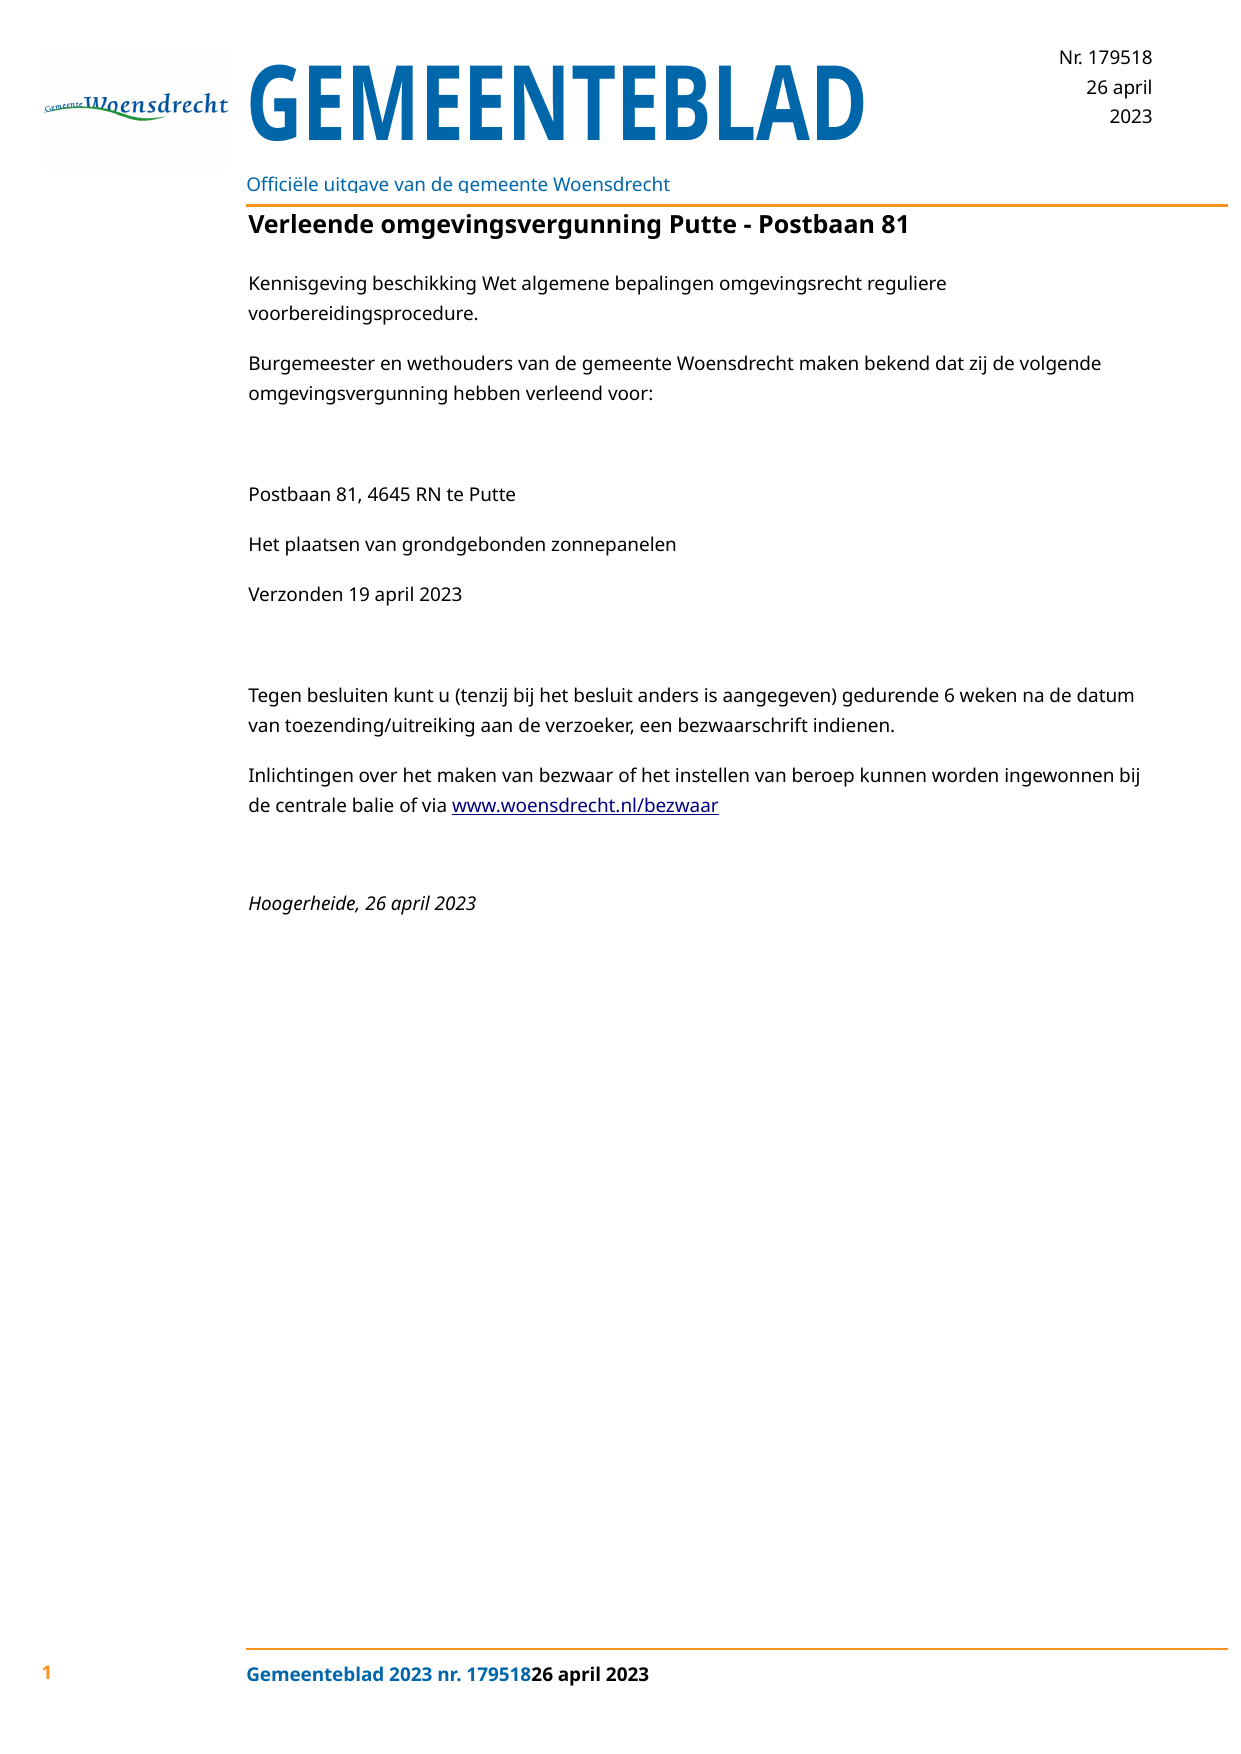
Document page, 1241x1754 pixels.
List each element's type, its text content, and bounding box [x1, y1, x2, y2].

text Hoogerheide, 26 april 2023 [248, 890, 1152, 916]
text Het plaatsen van grondgebonden zonnepanelen [248, 531, 1152, 557]
text Inlichtingen over het maken van bezwaar of het instellen van beroep kunnen worden ingewonnen bij de centrale balie of via www.woensdrecht.nl/bezwaar [248, 762, 1152, 818]
text Postbaan 81, 4645 RN te Putte [248, 481, 1152, 506]
text Verzonden 19 april 2023 [248, 582, 1152, 607]
text Burgemeester en wethouders van de gemeente Woensdrecht maken bekend dat zij de volgende omgevingsvergunning hebben verleend voor: [248, 350, 1152, 406]
text Tegen besluiten kunt u (tenzij bij het besluit anders is aangegeven) gedurende 6 weken na de datum van toezending/uitreiking aan de verzoeker, een bezwaarschrift indienen. [248, 682, 1152, 738]
text Kennisgeving beschikking Wet algemene bepalingen omgevingsrecht reguliere voorbereidingsprocedure. [248, 270, 1152, 326]
picture [41, 47, 231, 172]
text Verleende omgevingsvergunning Putte - Postbaan 81 [248, 207, 1152, 241]
